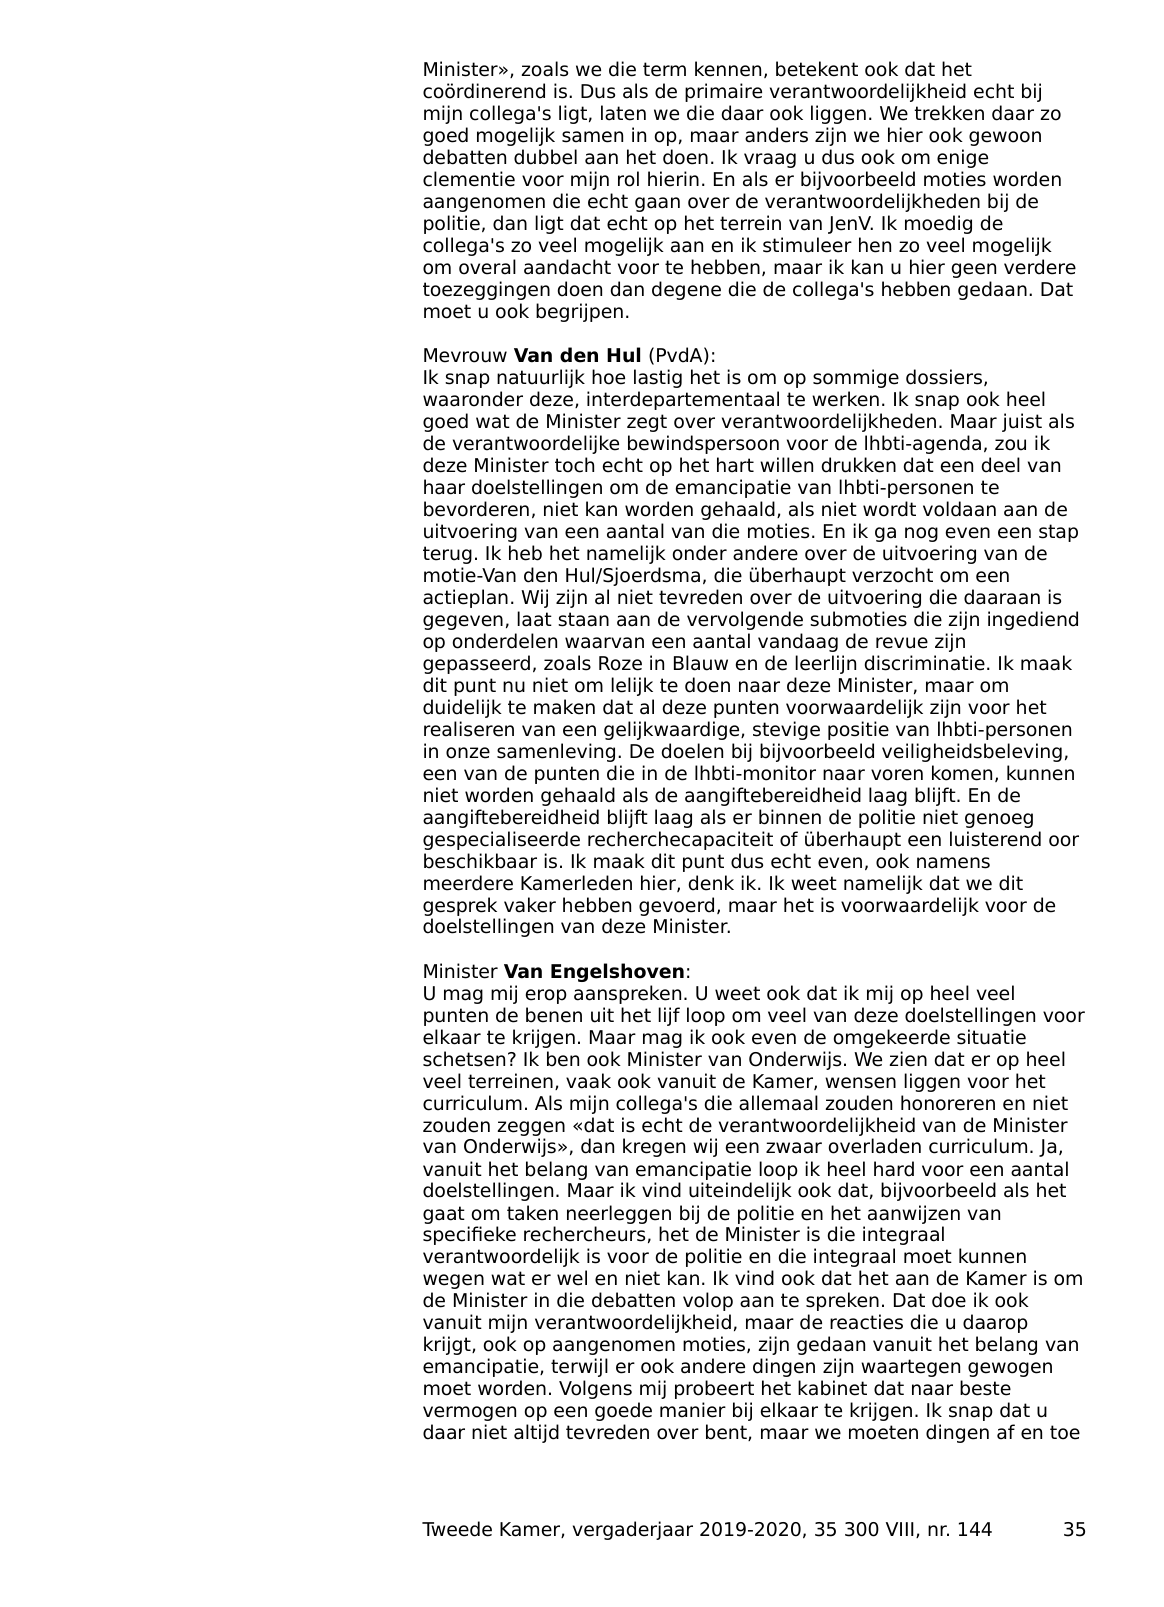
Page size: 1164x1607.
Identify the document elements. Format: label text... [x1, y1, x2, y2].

text Minister», zoals we die term kennen, betekent ook dat het coördinerend is. Dus als de primaire verantwoordelijkheid echt bij mijn collega's ligt, laten we die daar ook liggen. We trekken daar zo goed mogelijk samen in op, maar anders zijn we hier ook gewoon debatten dubbel aan het doen. Ik vraag u dus ook om enige clementie voor mijn rol hierin. En als er bijvoorbeeld moties worden aangenomen die echt gaan over de verantwoordelijkheden bij de politie, dan ligt dat echt op het terrein van JenV. Ik moedig de collega's zo veel mogelijk aan en ik stimuleer hen zo veel mogelijk om overal aandacht voor te hebben, maar ik kan u hier geen verdere toezeggingen doen dan degene die de collega's hebben gedaan. Dat moet u ook begrijpen. [422, 59, 1087, 323]
text Minister Van Engelshoven: [422, 961, 1087, 983]
text U mag mij erop aanspreken. U weet ook dat ik mij op heel veel punten de benen uit het lijf loop om veel van deze doelstellingen voor elkaar te krijgen. Maar mag ik ook even de omgekeerde situatie schetsen? Ik ben ook Minister van Onderwijs. We zien dat er op heel veel terreinen, vaak ook vanuit de Kamer, wensen liggen voor het curriculum. Als mijn collega's die allemaal zouden honoreren en niet zouden zeggen «dat is echt de verantwoordelijkheid van de Minister van Onderwijs», dan kregen wij een zwaar overladen curriculum. Ja, vanuit het belang van emancipatie loop ik heel hard voor een aantal doelstellingen. Maar ik vind uiteindelijk ook dat, bijvoorbeeld als het gaat om taken neerleggen bij de politie en het aanwijzen van specifieke rechercheurs, het de Minister is die integraal verantwoordelijk is voor de politie en die integraal moet kunnen wegen wat er wel en niet kan. Ik vind ook dat het aan de Kamer is om de Minister in die debatten volop aan te spreken. Dat doe ik ook vanuit mijn verantwoordelijkheid, maar de reacties die u daarop krijgt, ook op aangenomen moties, zijn gedaan vanuit het belang van emancipatie, terwijl er ook andere dingen zijn waartegen gewogen moet worden. Volgens mij probeert het kabinet dat naar beste vermogen op een goede manier bij elkaar te krijgen. Ik snap dat u daar niet altijd tevreden over bent, maar we moeten dingen af en toe [422, 983, 1087, 1444]
text Mevrouw Van den Hul (PvdA): [422, 345, 1087, 367]
text Ik snap natuurlijk hoe lastig het is om op sommige dossiers, waaronder deze, interdepartementaal te werken. Ik snap ook heel goed wat de Minister zegt over verantwoordelijkheden. Maar juist als de verantwoordelijke bewindspersoon voor de lhbti-agenda, zou ik deze Minister toch echt op het hart willen drukken dat een deel van haar doelstellingen om de emancipatie van lhbti-personen te bevorderen, niet kan worden gehaald, als niet wordt voldaan aan de uitvoering van een aantal van die moties. En ik ga nog even een stap terug. Ik heb het namelijk onder andere over de uitvoering van de motie-Van den Hul/Sjoerdsma, die überhaupt verzocht om een actieplan. Wij zijn al niet tevreden over de uitvoering die daaraan is gegeven, laat staan aan de vervolgende submoties die zijn ingediend op onderdelen waarvan een aantal vandaag de revue zijn gepasseerd, zoals Roze in Blauw en de leerlijn discriminatie. Ik maak dit punt nu niet om lelijk te doen naar deze Minister, maar om duidelijk te maken dat al deze punten voorwaardelijk zijn voor het realiseren van een gelijkwaardige, stevige positie van lhbti-personen in onze samenleving. De doelen bij bijvoorbeeld veiligheidsbeleving, een van de punten die in de lhbti-monitor naar voren komen, kunnen niet worden gehaald als de aangiftebereidheid laag blijft. En de aangiftebereidheid blijft laag als er binnen de politie niet genoeg gespecialiseerde recherchecapaciteit of überhaupt een luisterend oor beschikbaar is. Ik maak dit punt dus echt even, ook namens meerdere Kamerleden hier, denk ik. Ik weet namelijk dat we dit gesprek vaker hebben gevoerd, maar het is voorwaardelijk voor de doelstellingen van deze Minister. [422, 367, 1087, 938]
